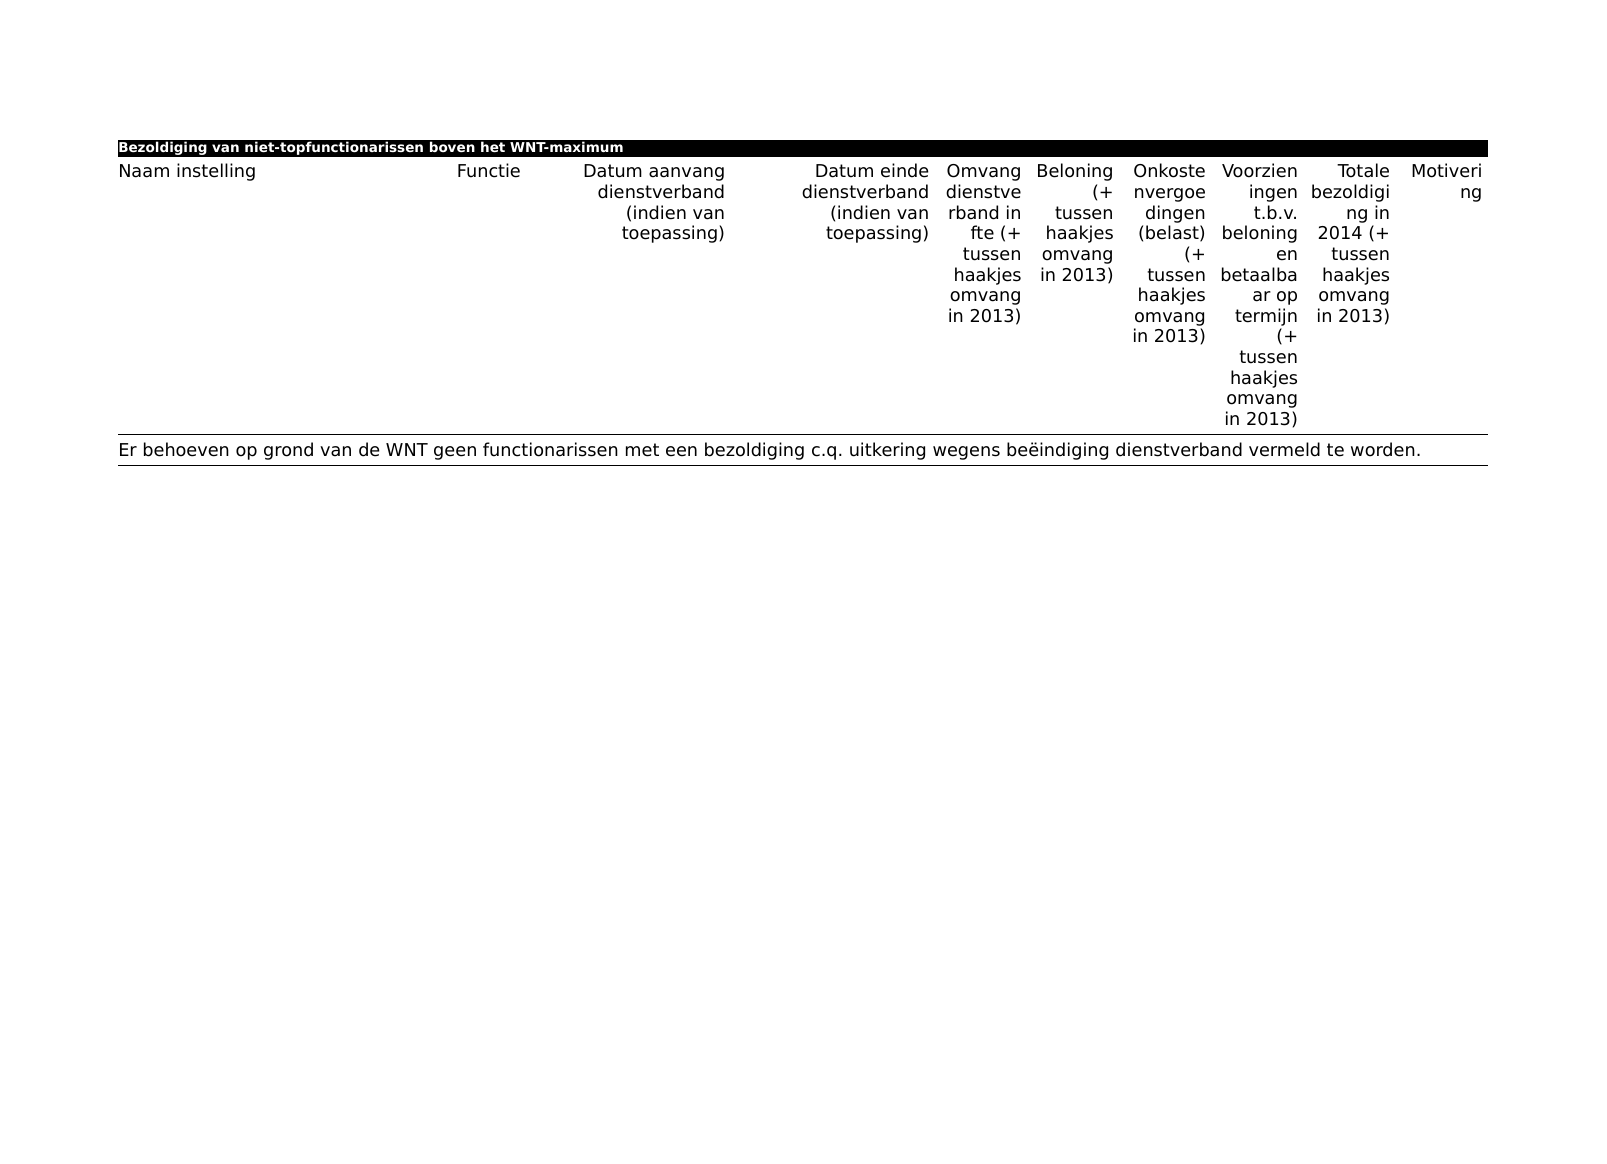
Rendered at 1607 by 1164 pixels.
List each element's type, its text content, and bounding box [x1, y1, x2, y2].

table_cell Datum einde dienstverband (indien van toepassing) [731, 157, 935, 434]
table_cell Onkostenvergoedingen (belast) (+ tussen haakjes omvang in 2013) [1119, 157, 1212, 434]
table_cell Beloning (+ tussen haakjes omvang in 2013) [1027, 157, 1119, 434]
table_cell Omvang dienstverband in fte (+ tussen haakjes omvang in 2013) [935, 157, 1027, 434]
table_cell Totale bezoldiging in 2014 (+ tussen haakjes omvang in 2013) [1304, 157, 1396, 434]
table_cell Voorzieningen t.b.v. beloningen betaalbaar op termijn (+ tussen haakjes omvang in 2013) [1212, 157, 1304, 434]
table_header Bezoldiging van niet-topfunctionarissen boven het WNT-maximum [118, 140, 1488, 156]
table_cell Naam instelling [118, 157, 322, 434]
table_cell Er behoeven op grond van de WNT geen functionarissen met een bezoldiging c.q. uitkering wegens beëindiging dienstverband vermeld te worden. [118, 435, 1488, 465]
table_cell Motivering [1396, 157, 1488, 434]
table_cell Datum aanvang dienstverband (indien van toepassing) [527, 157, 731, 434]
table_cell Functie [322, 157, 527, 434]
